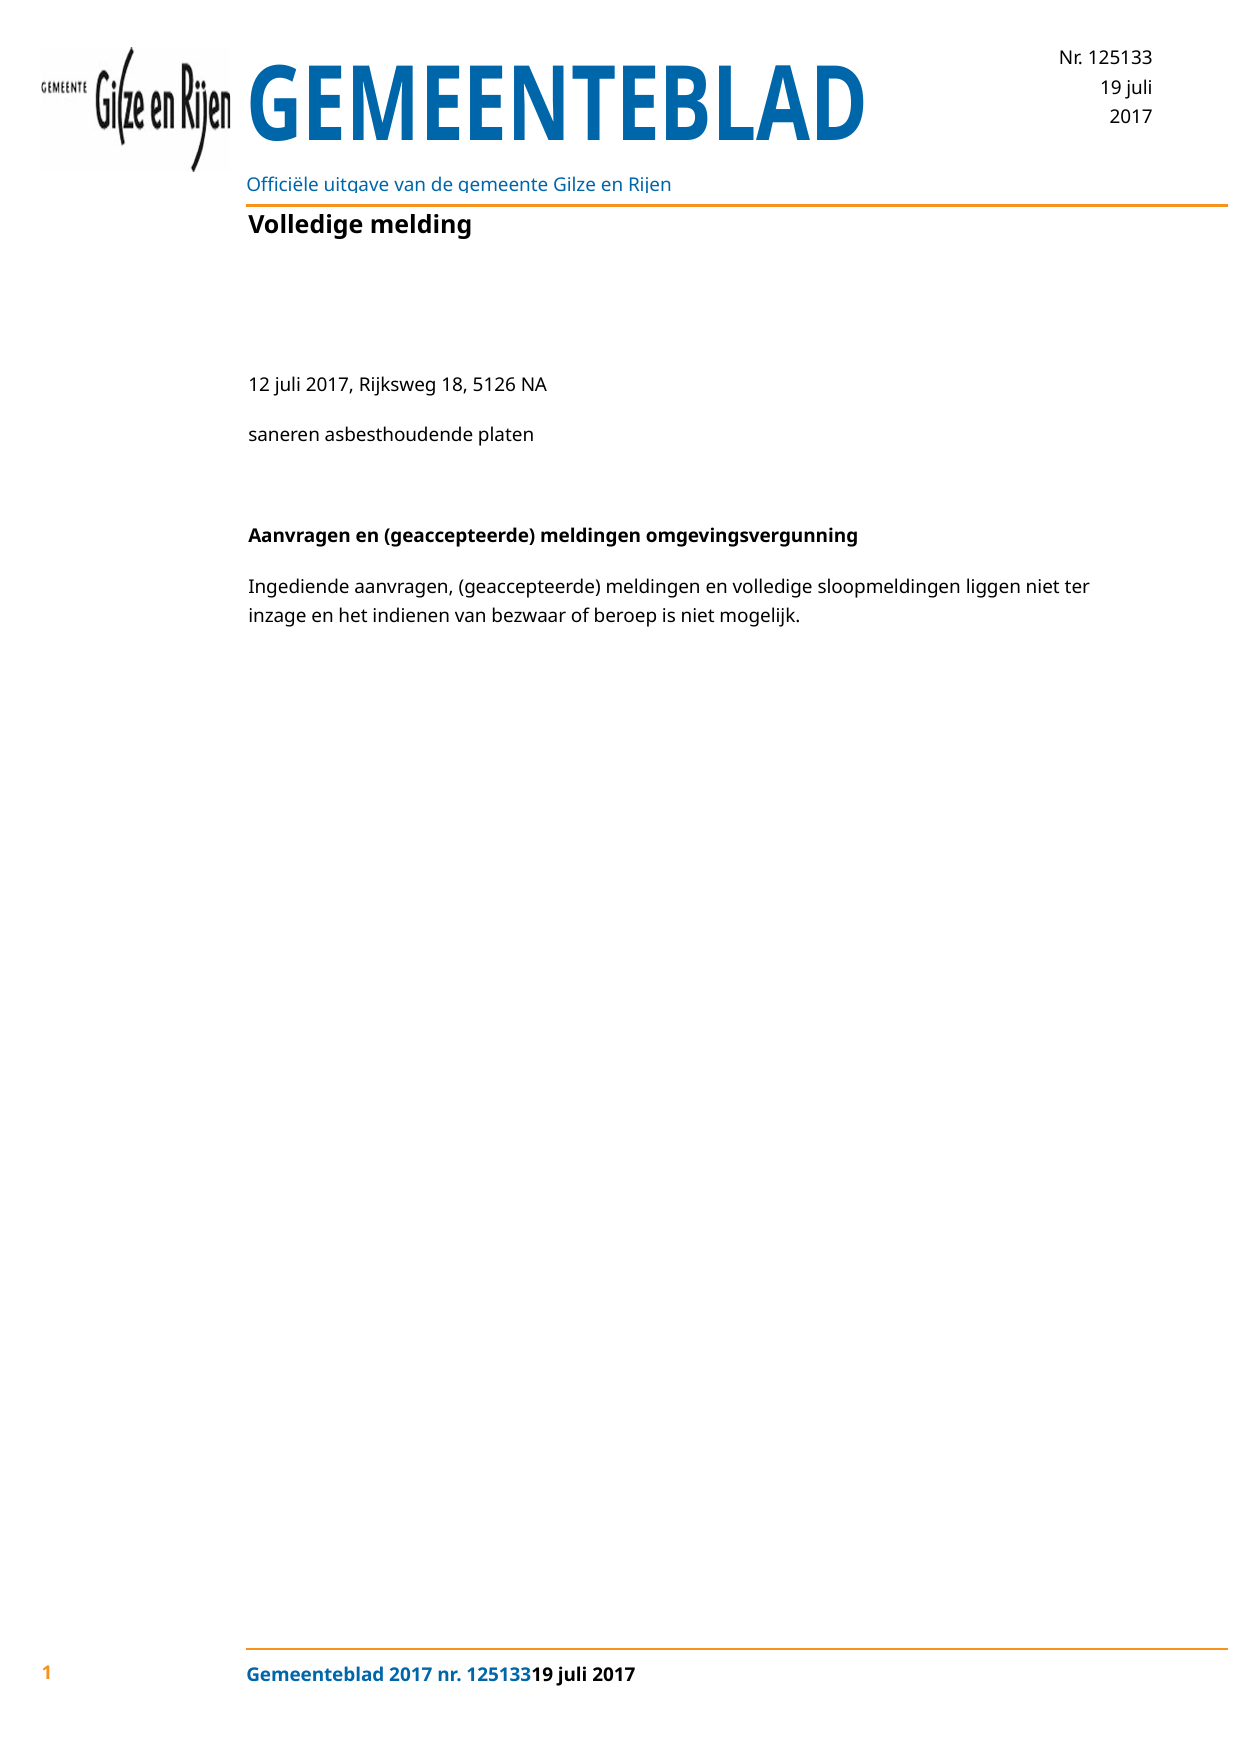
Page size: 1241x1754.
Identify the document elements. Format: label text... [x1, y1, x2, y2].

text 12 juli 2017, Rijksweg 18, 5126 NA [248, 371, 1152, 397]
picture [41, 47, 231, 172]
text saneren asbesthoudende platen [248, 422, 1152, 447]
text Aanvragen en (geaccepteerde) meldingen omgevingsvergunning [248, 522, 1152, 548]
text Volledige melding [248, 207, 1152, 241]
text Ingediende aanvragen, (geaccepteerde) meldingen en volledige sloopmeldingen liggen niet ter inzage en het indienen van bezwaar of beroep is niet mogelijk. [248, 573, 1152, 628]
